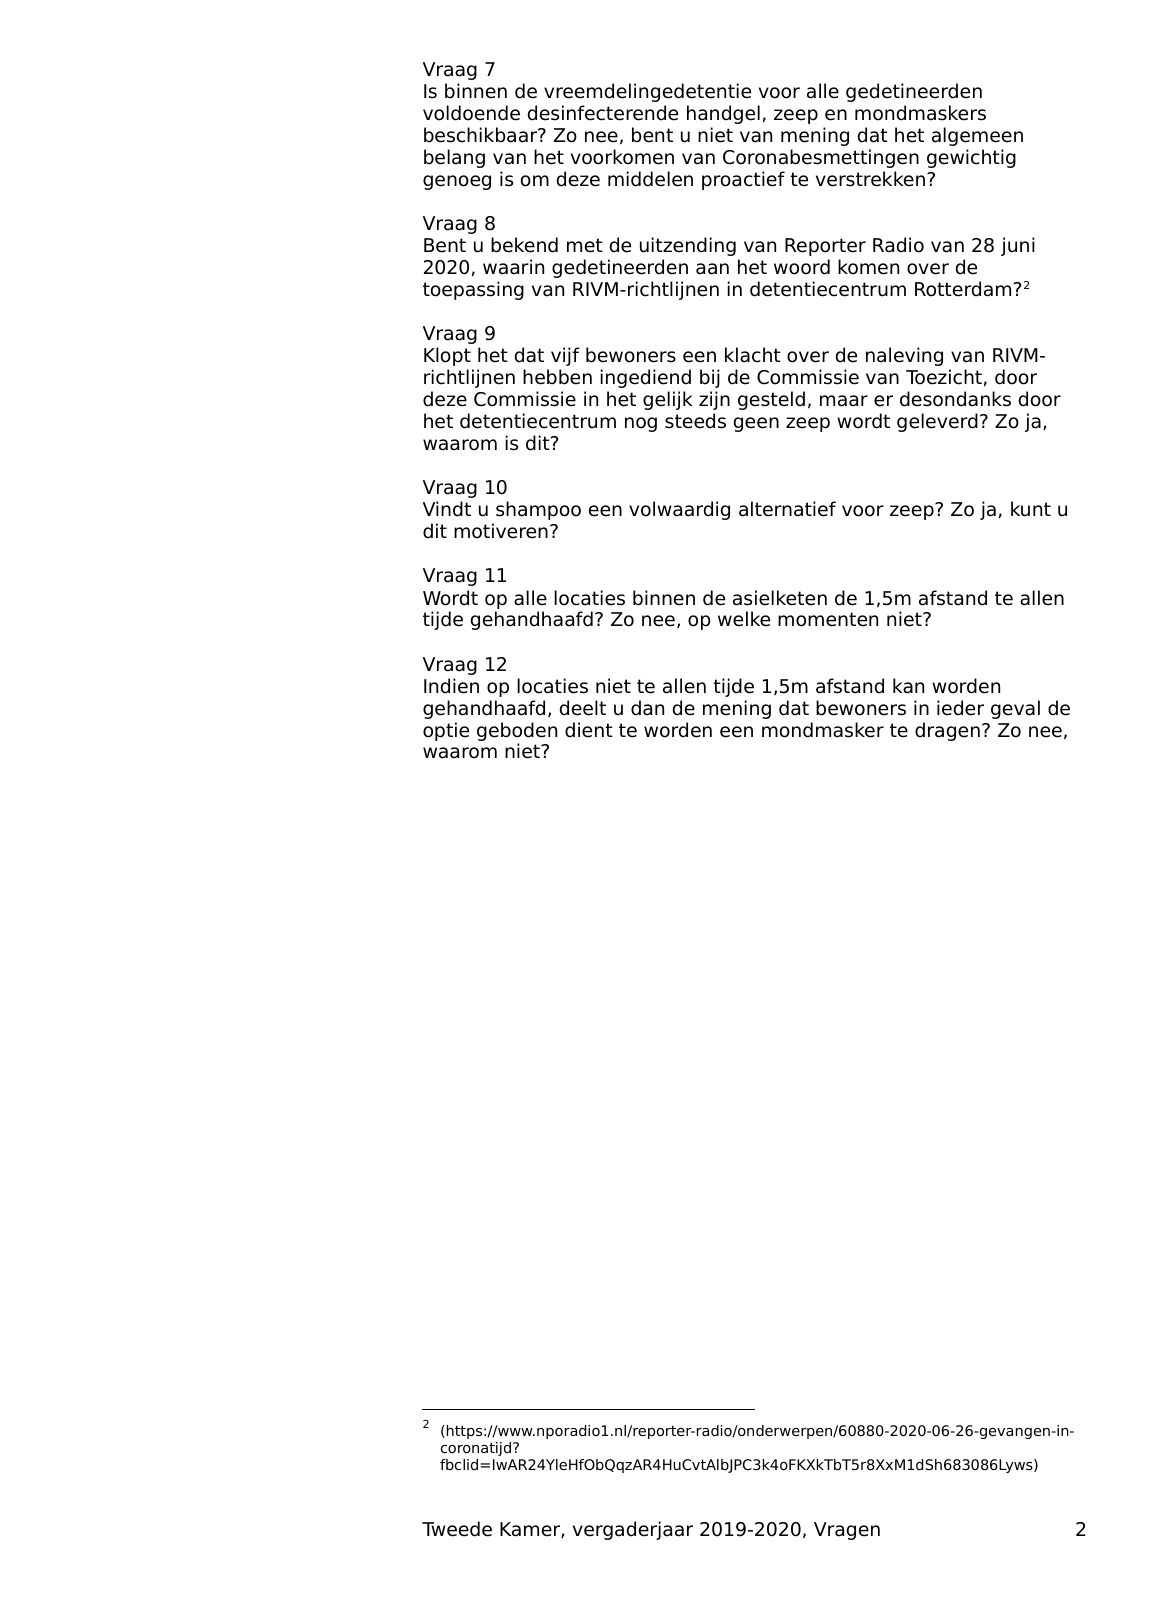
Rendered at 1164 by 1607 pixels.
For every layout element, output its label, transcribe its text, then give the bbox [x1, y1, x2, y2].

text (https://www.nporadio1.nl/reporter-radio/onderwerpen/60880-2020-06-26-gevangen-in-coronatijd?fbclid=IwAR24YleHfObQqzAR4HuCvtAlbJPC3k4oFKXkTbT5r8XxM1dSh683086Lyws) [422, 1418, 1087, 1474]
text Is binnen de vreemdelingedetentie voor alle gedetineerden voldoende desinfecterende handgel, zeep en mondmaskers beschikbaar? Zo nee, bent u niet van mening dat het algemeen belang van het voorkomen van Coronabesmettingen gewichtig genoeg is om deze middelen proactief te verstrekken? [422, 81, 1087, 191]
text Wordt op alle locaties binnen de asielketen de 1,5m afstand te allen tijde gehandhaafd? Zo nee, op welke momenten niet? [422, 587, 1087, 631]
text Vraag 12 [422, 653, 1087, 676]
text Vraag 9 [422, 323, 1087, 345]
text Bent u bekend met de uitzending van Reporter Radio van 28 juni 2020, waarin gedetineerden aan het woord komen over de toepassing van RIVM-richtlijnen in detentiecentrum Rotterdam? [422, 235, 1087, 301]
text Indien op locaties niet te allen tijde 1,5m afstand kan worden gehandhaafd, deelt u dan de mening dat bewoners in ieder geval de optie geboden dient te worden een mondmasker te dragen? Zo nee, waarom niet? [422, 676, 1087, 763]
text Vraag 11 [422, 565, 1087, 587]
text Vraag 7 [422, 59, 1087, 81]
text Vraag 10 [422, 477, 1087, 499]
text Vraag 8 [422, 213, 1087, 235]
text Klopt het dat vijf bewoners een klacht over de naleving van RIVM-richtlijnen hebben ingediend bij de Commissie van Toezicht, door deze Commissie in het gelijk zijn gesteld, maar er desondanks door het detentiecentrum nog steeds geen zeep wordt geleverd? Zo ja, waarom is dit? [422, 345, 1087, 455]
text Vindt u shampoo een volwaardig alternatief voor zeep? Zo ja, kunt u dit motiveren? [422, 499, 1087, 543]
